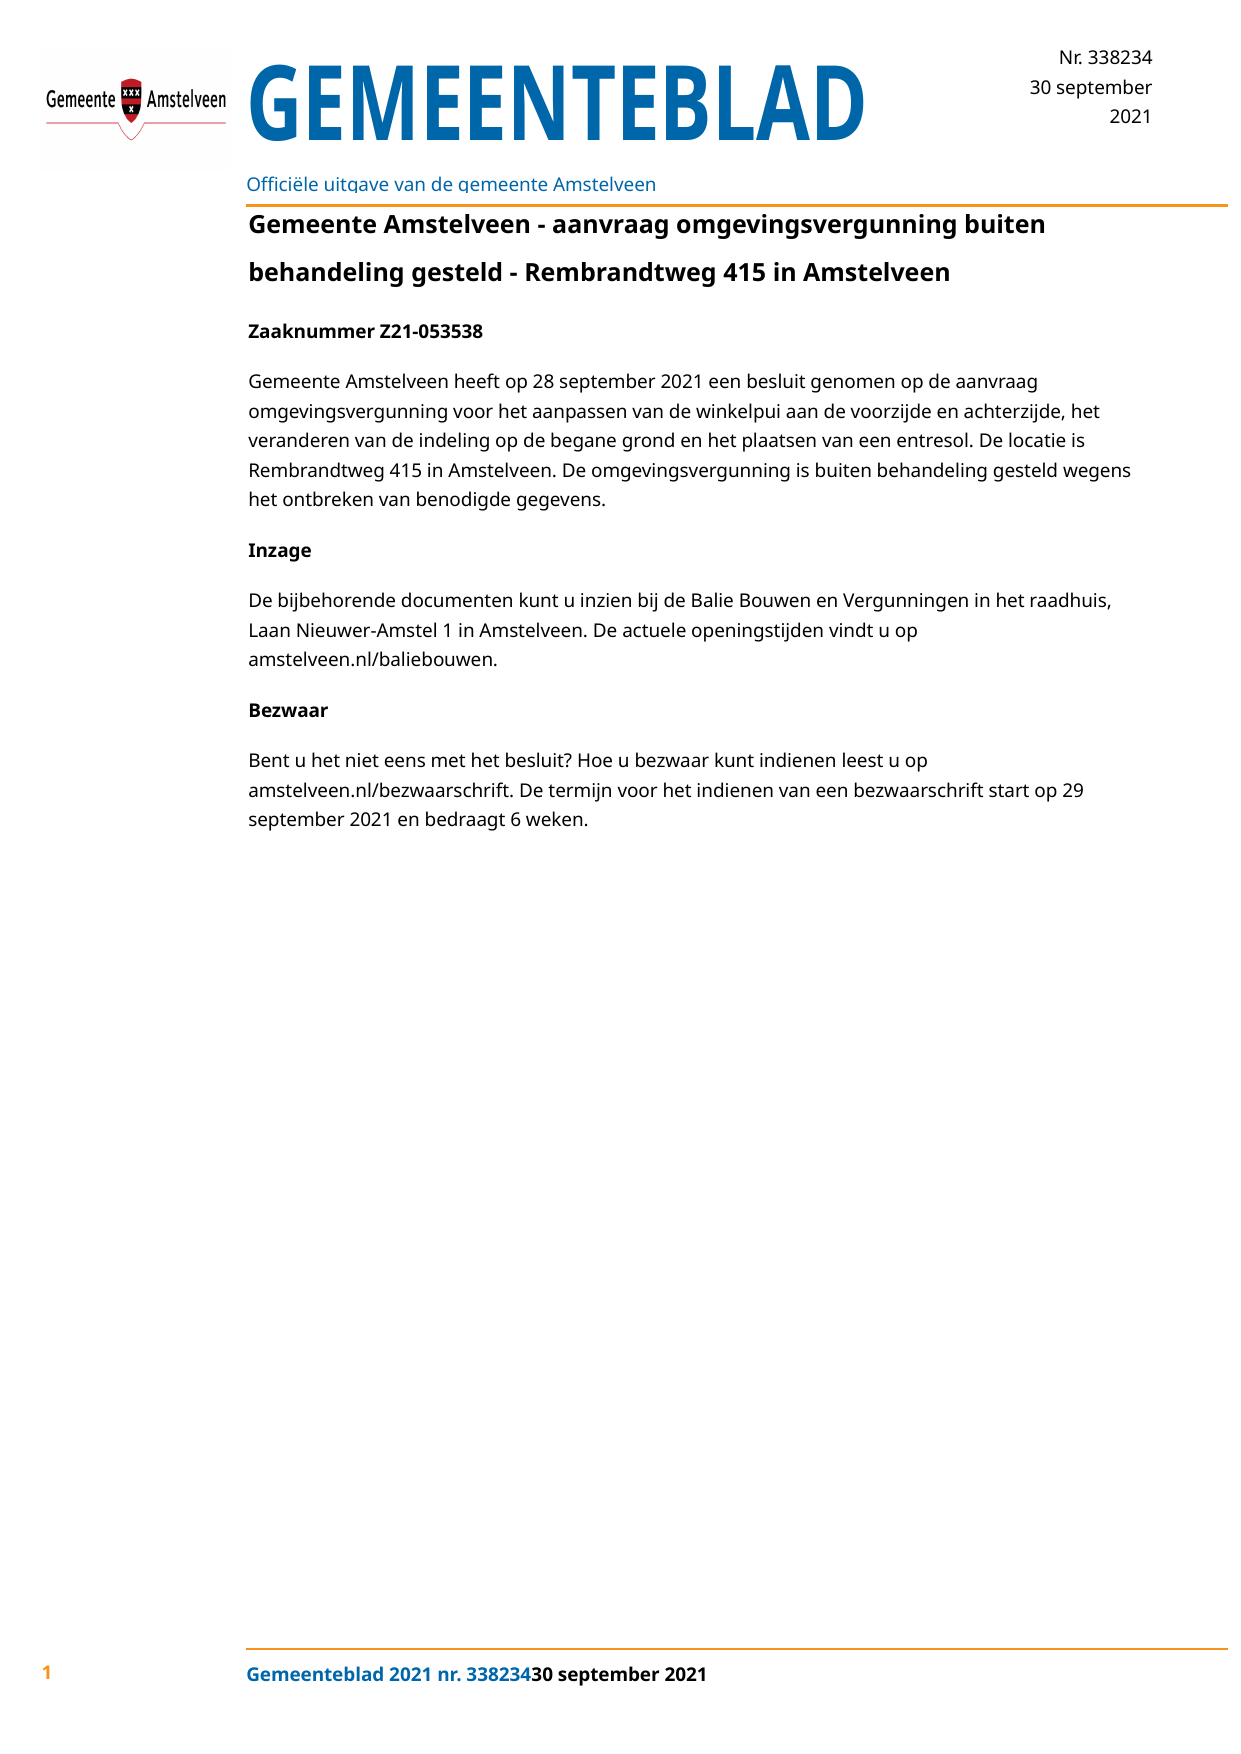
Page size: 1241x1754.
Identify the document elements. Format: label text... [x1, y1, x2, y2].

text Inzage [248, 537, 1152, 563]
picture [41, 47, 231, 172]
text Zaaknummer Z21-053538 [248, 318, 1152, 344]
text Gemeente Amstelveen - aanvraag omgevingsvergunning buiten behandeling gesteld - Rembrandtweg 415 in Amstelveen [248, 207, 1152, 288]
text Bent u het niet eens met het besluit? Hoe u bezwaar kunt indienen leest u op amstelveen.nl/bezwaarschrift. De termijn voor het indienen van een bezwaarschrift start op 29 september 2021 en bedraagt 6 weken. [248, 747, 1152, 832]
text De bijbehorende documenten kunt u inzien bij de Balie Bouwen en Vergunningen in het raadhuis, Laan Nieuwer-Amstel 1 in Amstelveen. De actuele openingstijden vindt u op amstelveen.nl/baliebouwen. [248, 587, 1152, 672]
text Gemeente Amstelveen heeft op 28 september 2021 een besluit genomen op de aanvraag omgevingsvergunning voor het aanpassen van de winkelpui aan de voorzijde en achterzijde, het veranderen van de indeling op de begane grond en het plaatsen van een entresol. De locatie is Rembrandtweg 415 in Amstelveen. De omgevingsvergunning is buiten behandeling gesteld wegens het ontbreken van benodigde gegevens. [248, 368, 1152, 512]
text Bezwaar [248, 697, 1152, 723]
